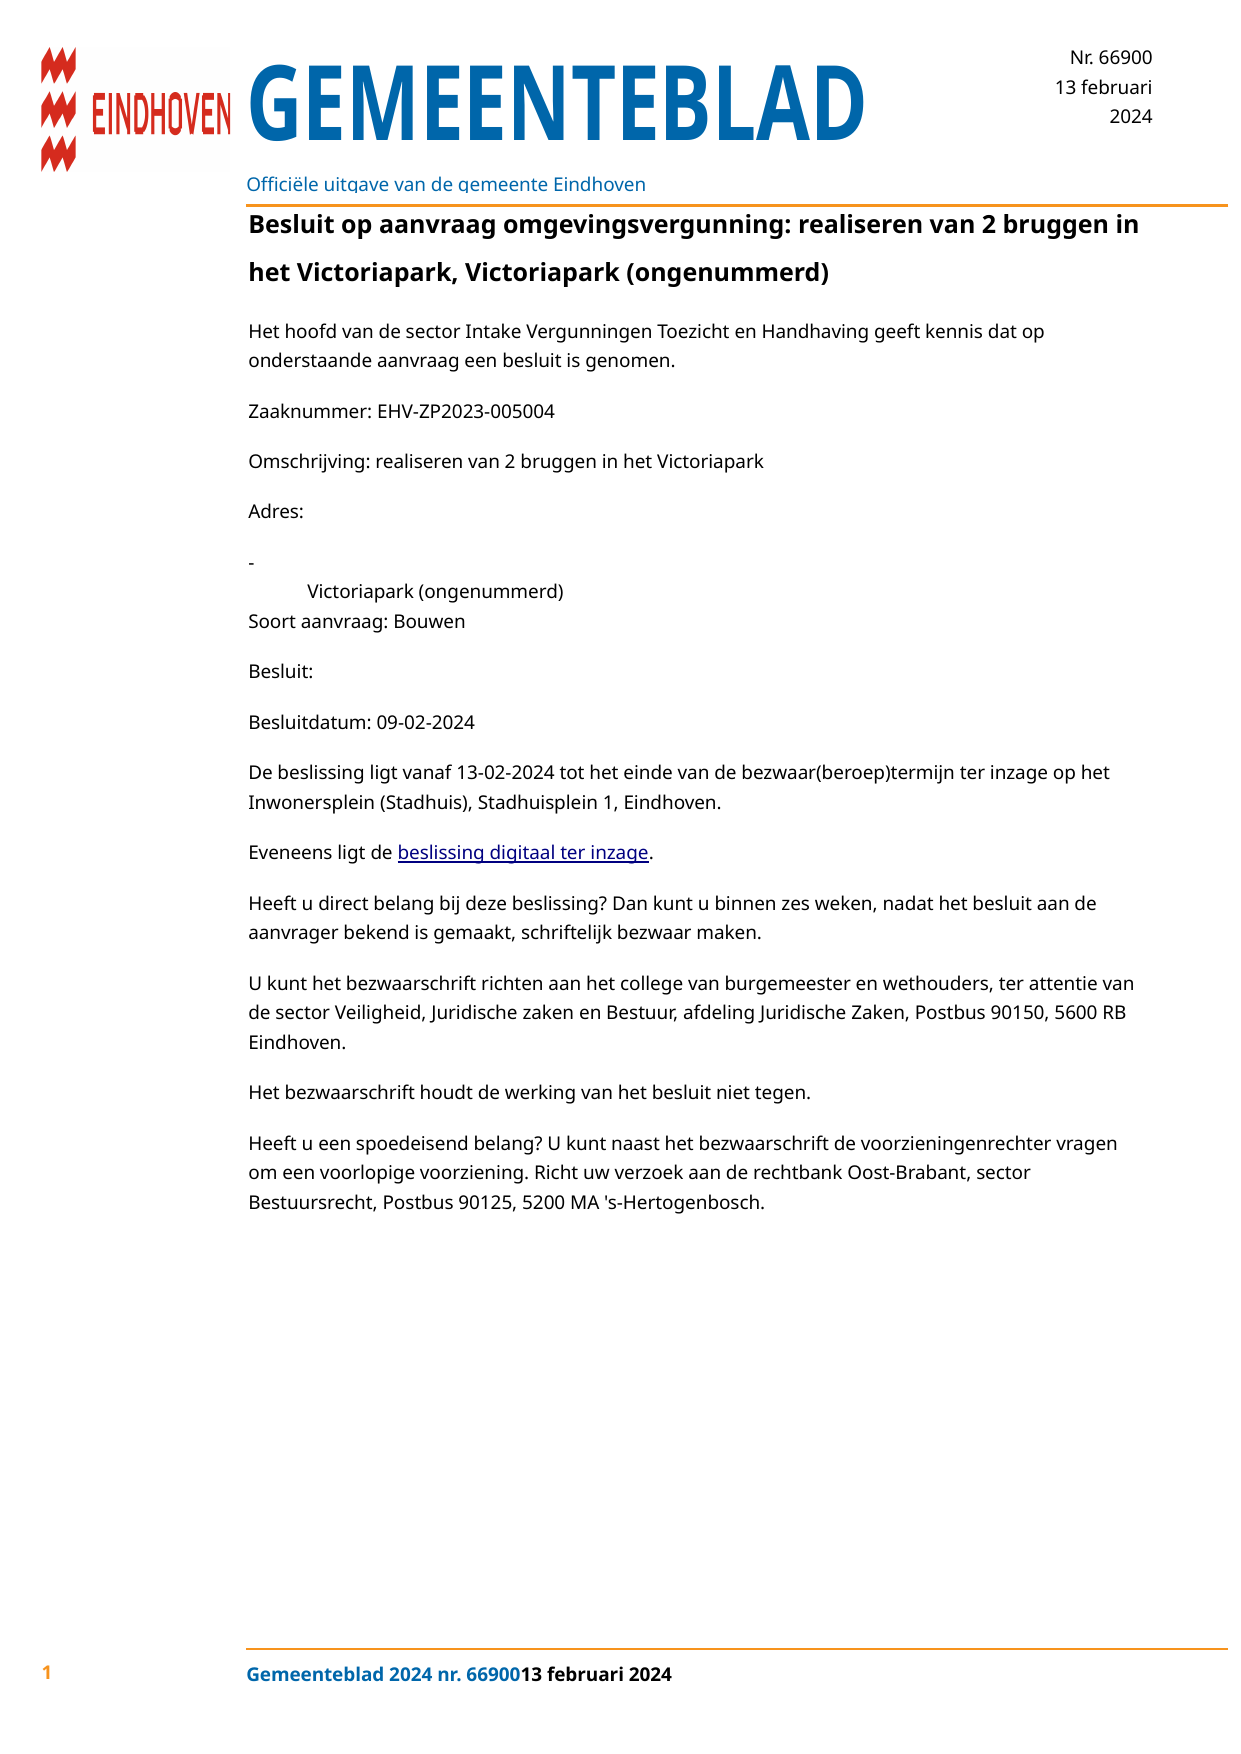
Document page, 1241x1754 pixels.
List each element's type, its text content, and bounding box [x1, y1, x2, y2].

text Zaaknummer: EHV-ZP2023-005004 [248, 398, 1152, 424]
text De beslissing ligt vanaf 13-02-2024 tot het einde van de bezwaar(beroep)termijn ter inzage op het Inwonersplein (Stadhuis), Stadhuisplein 1, Eindhoven. [248, 759, 1152, 815]
text Eveneens ligt de beslissing digitaal ter inzage. [248, 839, 1152, 865]
list Victoriapark (ongenummerd) [248, 579, 1152, 604]
text Heeft u direct belang bij deze beslissing? Dan kunt u binnen zes weken, nadat het besluit aan de aanvrager bekend is gemaakt, schriftelijk bezwaar maken. [248, 890, 1152, 945]
text Besluitdatum: 09-02-2024 [248, 709, 1152, 735]
text Omschrijving: realiseren van 2 bruggen in het Victoriapark [248, 448, 1152, 474]
picture [41, 47, 231, 172]
text Besluit: [248, 659, 1152, 684]
text Soort aanvraag: Bouwen [248, 608, 1152, 634]
text Adres: [248, 499, 1152, 524]
text U kunt het bezwaarschrift richten aan het college van burgemeester en wethouders, ter attentie van de sector Veiligheid, Juridische zaken en Bestuur, afdeling Juridische Zaken, Postbus 90150, 5600 RB Eindhoven. [248, 970, 1152, 1055]
text Heeft u een spoedeisend belang? U kunt naast het bezwaarschrift de voorzieningenrechter vragen om een voorlopige voorziening. Richt uw verzoek aan de rechtbank Oost-Brabant, sector Bestuursrecht, Postbus 90125, 5200 MA 's-Hertogenbosch. [248, 1130, 1152, 1215]
text Besluit op aanvraag omgevingsvergunning: realiseren van 2 bruggen in het Victoriapark, Victoriapark (ongenummerd) [248, 207, 1152, 288]
text Het hoofd van de sector Intake Vergunningen Toezicht en Handhaving geeft kennis dat op onderstaande aanvraag een besluit is genomen. [248, 318, 1152, 373]
text Het bezwaarschrift houdt de werking van het besluit niet tegen. [248, 1079, 1152, 1105]
